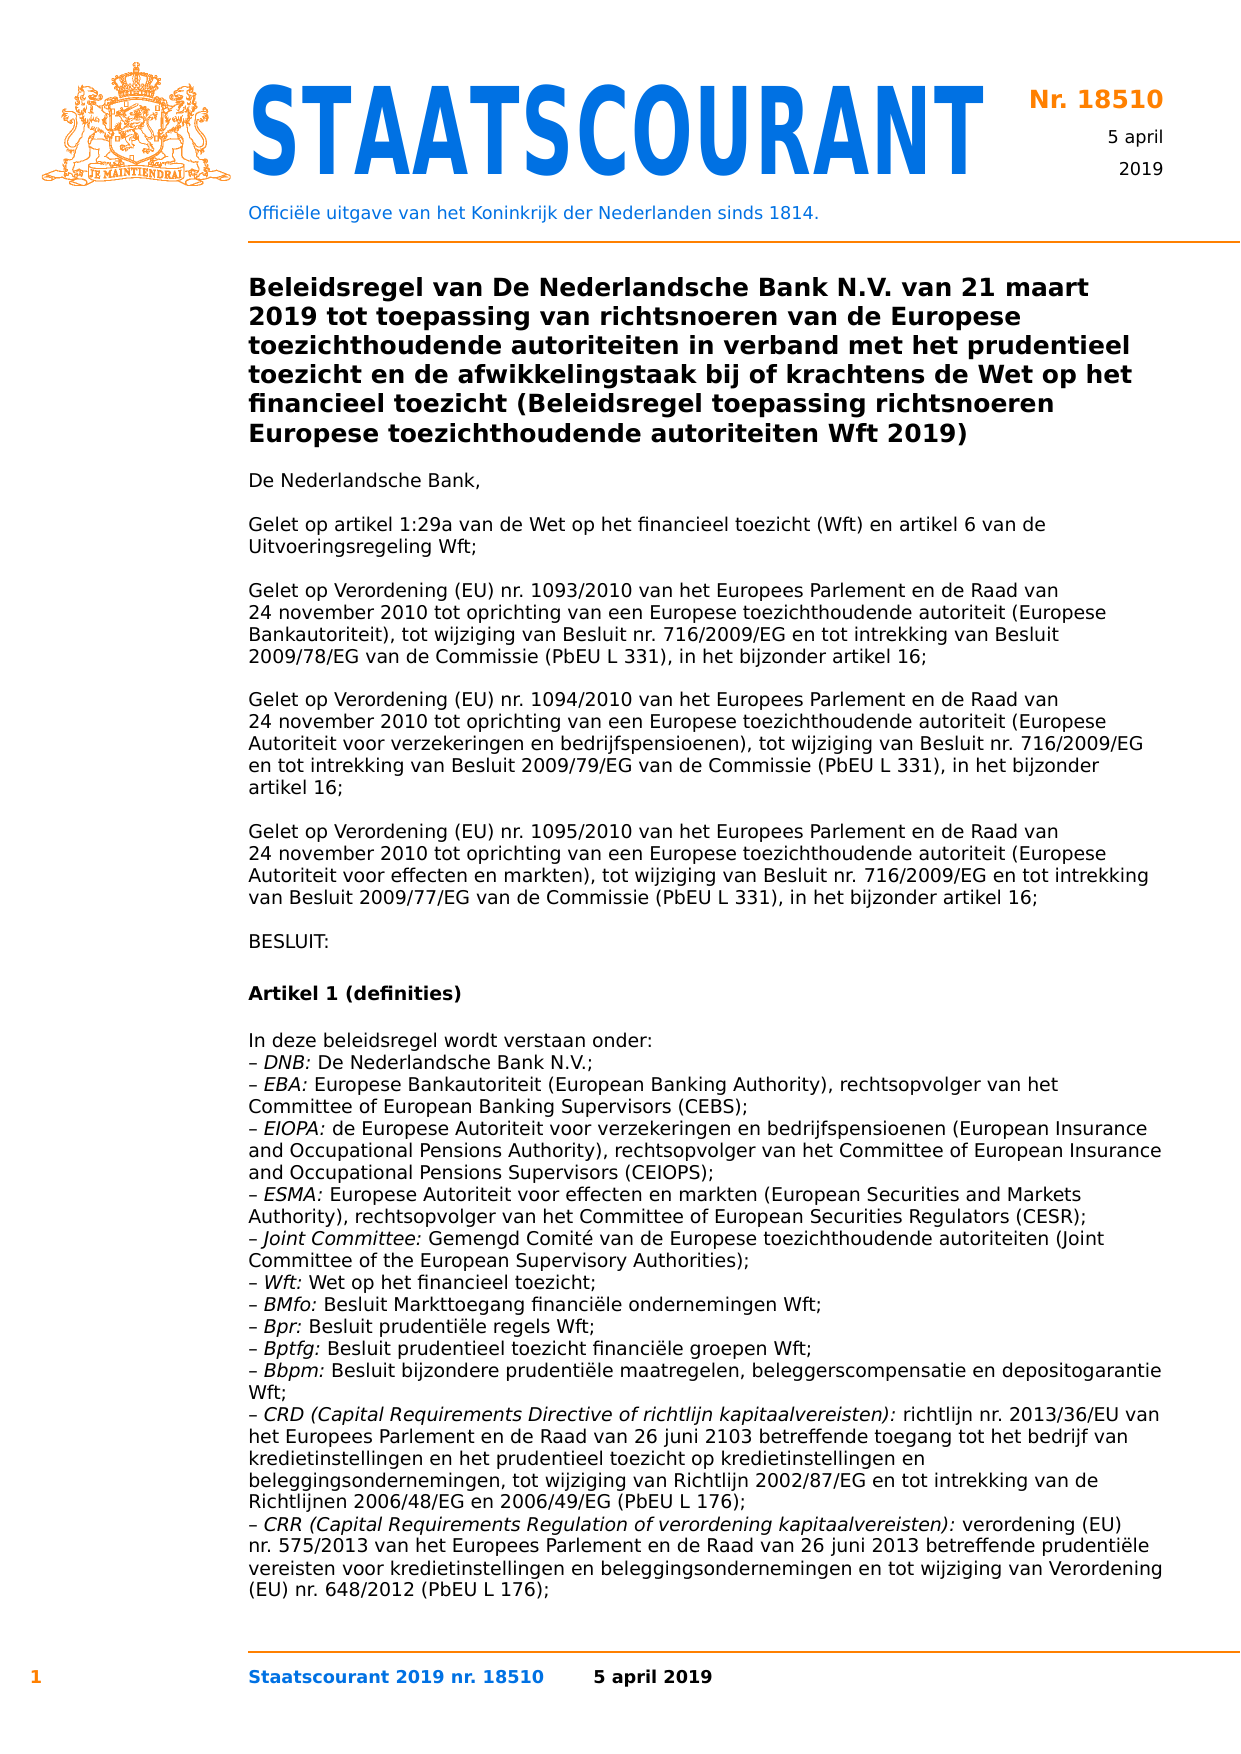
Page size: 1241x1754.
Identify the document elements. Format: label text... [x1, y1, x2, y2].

text – BMfo: Besluit Markttoegang financiële ondernemingen Wft; [248, 1294, 1163, 1316]
text – EBA: Europese Bankautoriteit (European Banking Authority), rechtsopvolger van het Committee of European Banking Supervisors (CEBS); [248, 1074, 1163, 1118]
text – Bptfg: Besluit prudentieel toezicht financiële groepen Wft; [248, 1338, 1163, 1359]
text BESLUIT: [248, 931, 1163, 953]
text – CRR (Capital Requirements Regulation of verordening kapitaalvereisten): verordening (EU) nr. 575/2013 van het Europees Parlement en de Raad van 26 juni 2013 betreffende prudentiële vereisten voor kredietinstellingen en beleggingsondernemingen en tot wijziging van Verordening (EU) nr. 648/2012 (PbEU L 176); [248, 1513, 1163, 1601]
text De Nederlandsche Bank, [248, 470, 1163, 492]
text – Bpr: Besluit prudentiële regels Wft; [248, 1316, 1163, 1338]
subtitle Artikel 1 (definities) [248, 983, 1163, 1005]
table_header [25, 62, 248, 241]
table_header Nr. 18510 [998, 62, 1240, 121]
text – Bbpm: Besluit bijzondere prudentiële maatregelen, beleggerscompensatie en depositogarantie Wft; [248, 1359, 1163, 1403]
text – Joint Committee: Gemengd Comité van de Europese toezichthoudende autoriteiten (Joint Committee of the European Supervisory Authorities); [248, 1228, 1163, 1272]
text Gelet op Verordening (EU) nr. 1093/2010 van het Europees Parlement en de Raad van 24 november 2010 tot oprichting van een Europese toezichthoudende autoriteit (Europese Bankautoriteit), tot wijziging van Besluit nr. 716/2009/EG en tot intrekking van Besluit 2009/78/EG van de Commissie (PbEU L 331), in het bijzonder artikel 16; [248, 579, 1163, 667]
table_cell 5 april [998, 121, 1240, 153]
text Gelet op artikel 1:29a van de Wet op het financieel toezicht (Wft) en artikel 6 van de Uitvoeringsregeling Wft; [248, 514, 1163, 558]
text – Wft: Wet op het financieel toezicht; [248, 1272, 1163, 1294]
text Gelet op Verordening (EU) nr. 1094/2010 van het Europees Parlement en de Raad van 24 november 2010 tot oprichting van een Europese toezichthoudende autoriteit (Europese Autoriteit voor verzekeringen en bedrijfspensioenen), tot wijziging van Besluit nr. 716/2009/EG en tot intrekking van Besluit 2009/79/EG van de Commissie (PbEU L 331), in het bijzonder artikel 16; [248, 689, 1163, 799]
text – CRD (Capital Requirements Directive of richtlijn kapitaalvereisten): richtlijn nr. 2013/36/EU van het Europees Parlement en de Raad van 26 juni 2103 betreffende toegang tot het bedrijf van kredietinstellingen en het prudentieel toezicht op kredietinstellingen en beleggingsondernemingen, tot wijziging van Richtlijn 2002/87/EG en tot intrekking van de Richtlijnen 2006/48/EG en 2006/49/EG (PbEU L 176); [248, 1403, 1163, 1513]
text – ESMA: Europese Autoriteit voor effecten en markten (European Securities and Markets Authority), rechtsopvolger van het Committee of European Securities Regulators (CESR); [248, 1184, 1163, 1228]
text Gelet op Verordening (EU) nr. 1095/2010 van het Europees Parlement en de Raad van 24 november 2010 tot oprichting van een Europese toezichthoudende autoriteit (Europese Autoriteit voor effecten en markten), tot wijziging van Besluit nr. 716/2009/EG en tot intrekking van Besluit 2009/77/EG van de Commissie (PbEU L 331), in het bijzonder artikel 16; [248, 821, 1163, 909]
picture [41, 62, 231, 186]
table_header STAATSCOURANT [248, 62, 998, 203]
subtitle Beleidsregel van De Nederlandsche Bank N.V. van 21 maart 2019 tot toepassing van richtsnoeren van de Europese toezichthoudende autoriteiten in verband met het prudentieel toezicht en de afwikkelingstaak bij of krachtens de Wet op het financieel toezicht (Beleidsregel toepassing richtsnoeren Europese toezichthoudende autoriteiten Wft 2019) [248, 273, 1163, 448]
text – DNB: De Nederlandsche Bank N.V.; [248, 1052, 1163, 1074]
text In deze beleidsregel wordt verstaan onder: [248, 1030, 1163, 1052]
table_cell 2019 [998, 153, 1240, 203]
text – EIOPA: de Europese Autoriteit voor verzekeringen en bedrijfspensioenen (European Insurance and Occupational Pensions Authority), rechtsopvolger van het Committee of European Insurance and Occupational Pensions Supervisors (CEIOPS); [248, 1118, 1163, 1184]
table_cell Officiële uitgave van het Koninkrijk der Nederlanden sinds 1814. [248, 203, 1240, 241]
